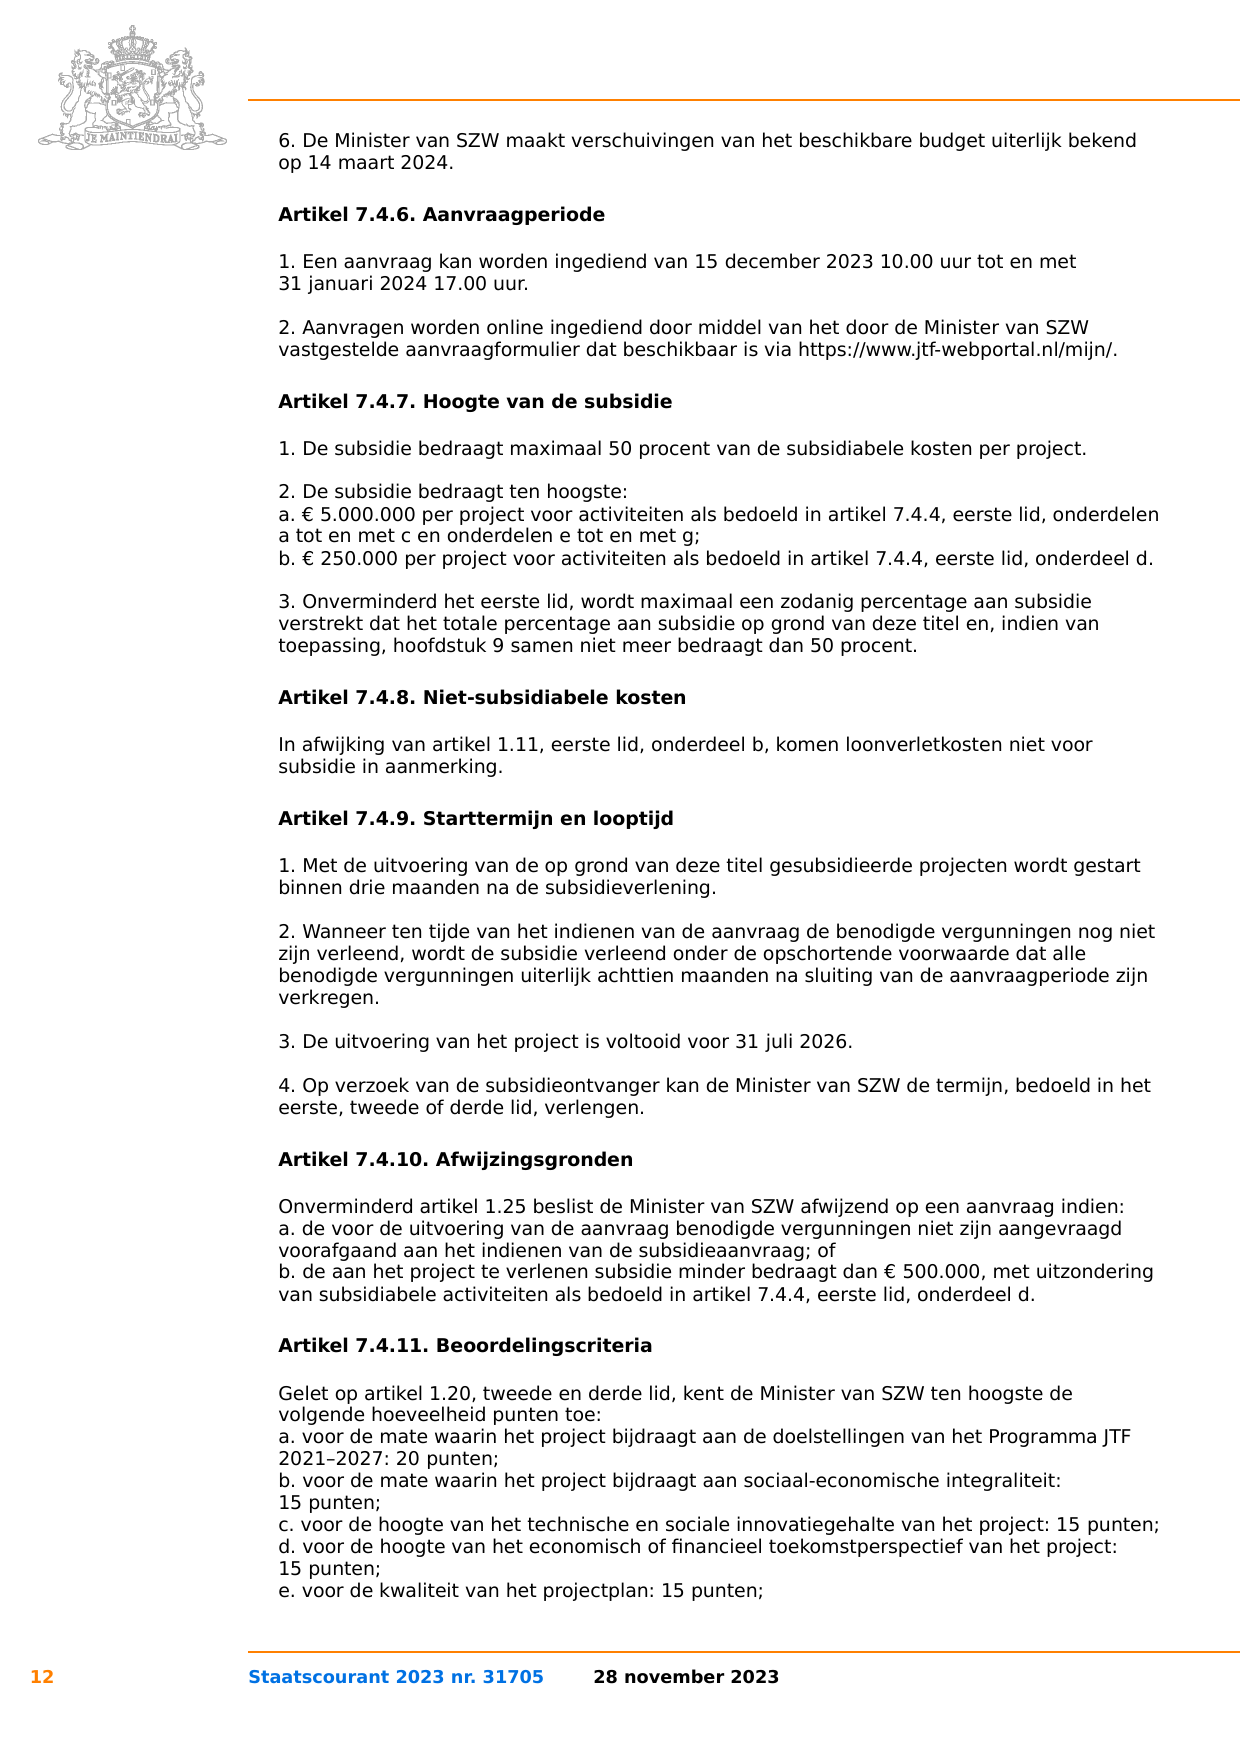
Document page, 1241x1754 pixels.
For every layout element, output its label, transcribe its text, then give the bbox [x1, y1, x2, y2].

subtitle Artikel 7.4.10. Afwijzingsgronden [278, 1148, 1163, 1171]
text Gelet op artikel 1.20, tweede en derde lid, kent de Minister van SZW ten hoogste de volgende hoeveelheid punten toe: [278, 1382, 1163, 1426]
text 2. Wanneer ten tijde van het indienen van de aanvraag de benodigde vergunningen nog niet zijn verleend, wordt de subsidie verleend onder de opschortende voorwaarde dat alle benodigde vergunningen uiterlijk achttien maanden na sluiting van de aanvraagperiode zijn verkregen. [278, 921, 1163, 1009]
text Onverminderd artikel 1.25 beslist de Minister van SZW afwijzend op een aanvraag indien: [278, 1196, 1163, 1217]
text 1. De subsidie bedraagt maximaal 50 procent van de subsidiabele kosten per project. [278, 438, 1163, 459]
text 1. Een aanvraag kan worden ingediend van 15 december 2023 10.00 uur tot en met 31 januari 2024 17.00 uur. [278, 251, 1163, 295]
subtitle Artikel 7.4.7. Hoogte van de subsidie [278, 391, 1163, 413]
subtitle Artikel 7.4.8. Niet-subsidiabele kosten [278, 687, 1163, 709]
text 6. De Minister van SZW maakt verschuivingen van het beschikbare budget uiterlijk bekend op 14 maart 2024. [278, 130, 1163, 174]
subtitle Artikel 7.4.11. Beoordelingscriteria [278, 1335, 1163, 1357]
text 3. De uitvoering van het project is voltooid voor 31 juli 2026. [278, 1031, 1163, 1053]
text 2. De subsidie bedraagt ten hoogste: [278, 481, 1163, 503]
text 4. Op verzoek van de subsidieontvanger kan de Minister van SZW de termijn, bedoeld in het eerste, tweede of derde lid, verlengen. [278, 1074, 1163, 1118]
text b. € 250.000 per project voor activiteiten als bedoeld in artikel 7.4.4, eerste lid, onderdeel d. [278, 547, 1163, 569]
text a. voor de mate waarin het project bijdraagt aan de doelstellingen van het Programma JTF 2021–2027: 20 punten; [278, 1426, 1163, 1470]
text 3. Onverminderd het eerste lid, wordt maximaal een zodanig percentage aan subsidie verstrekt dat het totale percentage aan subsidie op grond van deze titel en, indien van toepassing, hoofdstuk 9 samen niet meer bedraagt dan 50 procent. [278, 591, 1163, 657]
subtitle Artikel 7.4.6. Aanvraagperiode [278, 204, 1163, 226]
text a. € 5.000.000 per project voor activiteiten als bedoeld in artikel 7.4.4, eerste lid, onderdelen a tot en met c en onderdelen e tot en met g; [278, 503, 1163, 547]
text b. voor de mate waarin het project bijdraagt aan sociaal-economische integraliteit: 15 punten; [278, 1470, 1163, 1514]
text e. voor de kwaliteit van het projectplan: 15 punten; [278, 1580, 1163, 1602]
subtitle Artikel 7.4.9. Starttermijn en looptijd [278, 808, 1163, 830]
text a. de voor de uitvoering van de aanvraag benodigde vergunningen niet zijn aangevraagd voorafgaand aan het indienen van de subsidieaanvraag; of [278, 1217, 1163, 1261]
text b. de aan het project te verlenen subsidie minder bedraagt dan € 500.000, met uitzondering van subsidiabele activiteiten als bedoeld in artikel 7.4.4, eerste lid, onderdeel d. [278, 1261, 1163, 1305]
text 1. Met de uitvoering van de op grond van deze titel gesubsidieerde projecten wordt gestart binnen drie maanden na de subsidieverlening. [278, 855, 1163, 899]
text d. voor de hoogte van het economisch of financieel toekomstperspectief van het project: 15 punten; [278, 1536, 1163, 1580]
text In afwijking van artikel 1.11, eerste lid, onderdeel b, komen loonverletkosten niet voor subsidie in aanmerking. [278, 734, 1163, 778]
picture [38, 25, 227, 150]
text 2. Aanvragen worden online ingediend door middel van het door de Minister van SZW vastgestelde aanvraagformulier dat beschikbaar is via https://www.jtf-webportal.nl/mijn/. [278, 317, 1163, 361]
text c. voor de hoogte van het technische en sociale innovatiegehalte van het project: 15 punten; [278, 1514, 1163, 1536]
